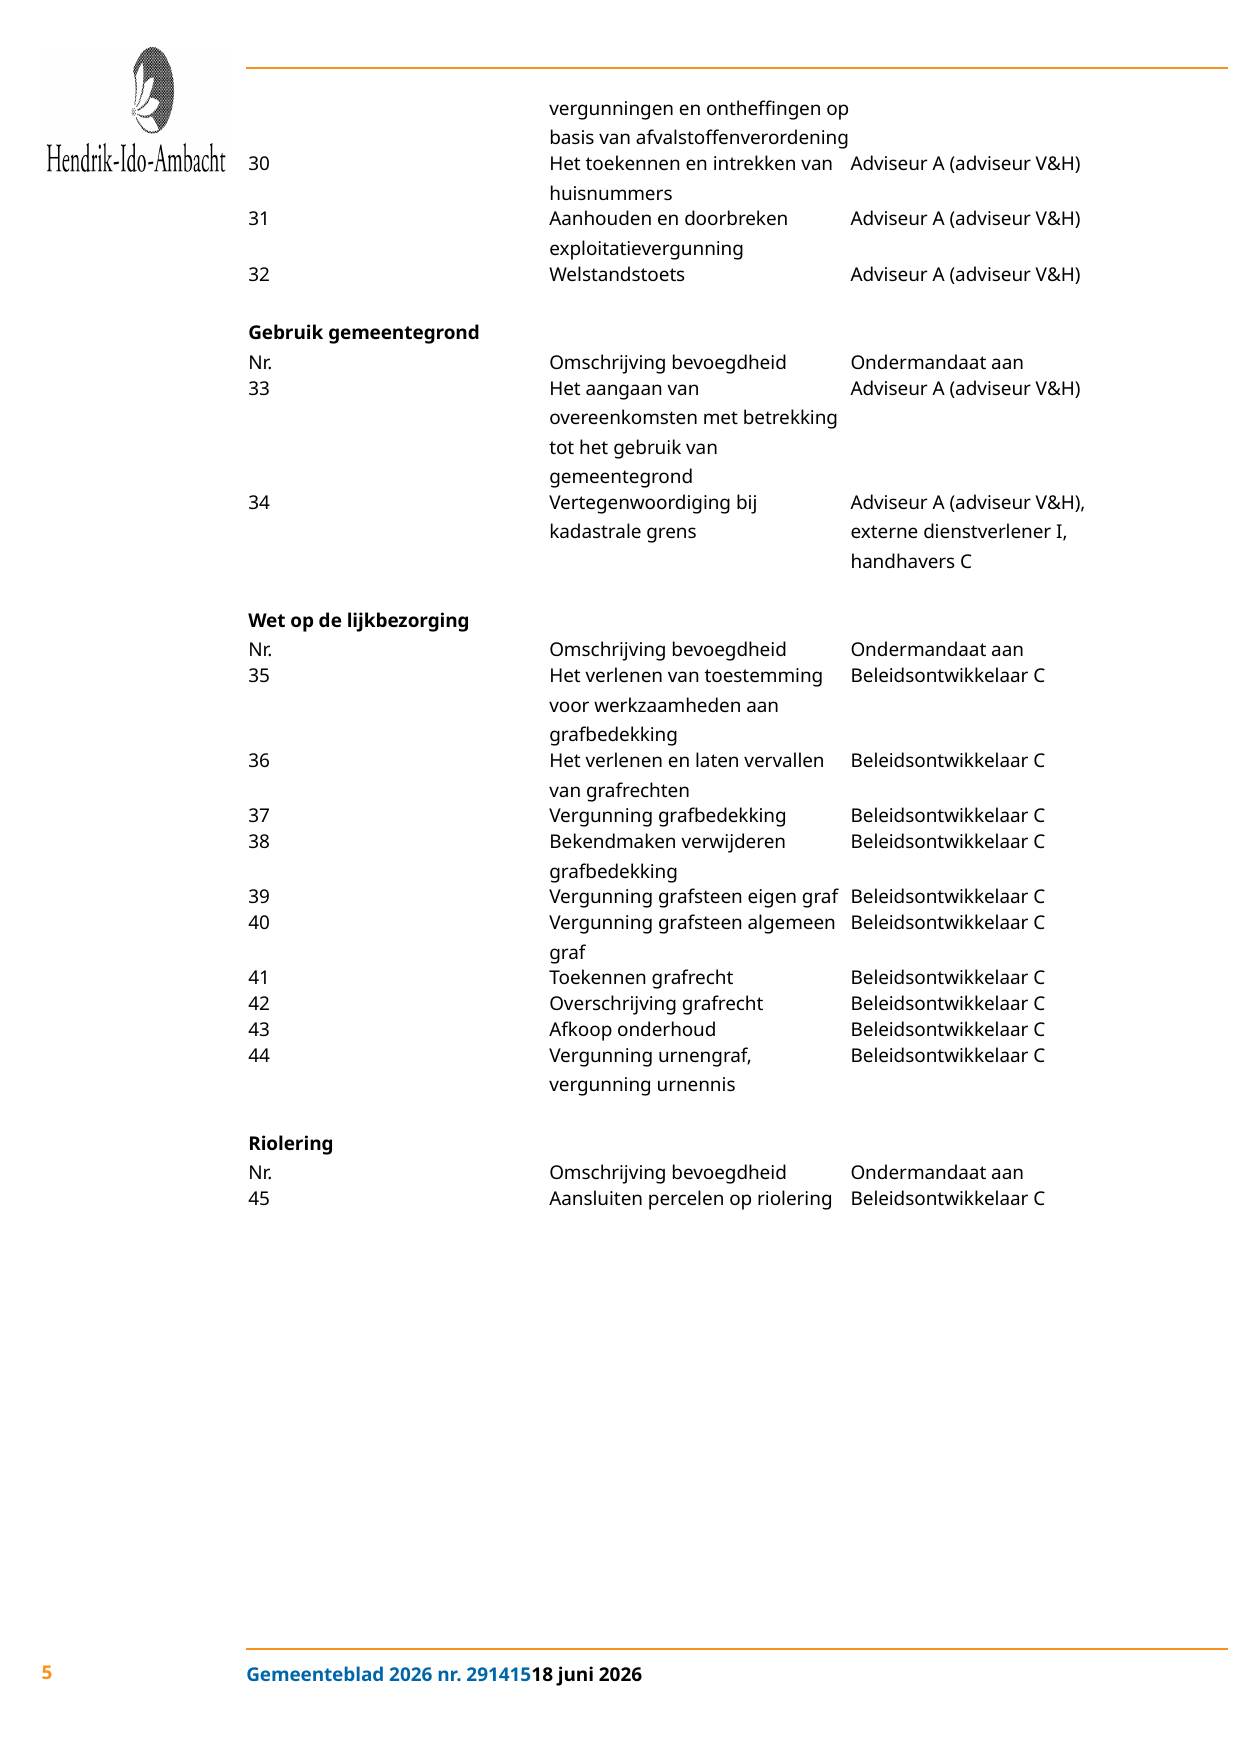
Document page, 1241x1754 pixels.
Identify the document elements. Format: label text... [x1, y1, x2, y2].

table_header Ondermandaat aan [850, 1160, 1152, 1185]
table_cell Het verlenen en laten vervallen van grafrechten [549, 747, 850, 802]
table_header Omschrijving bevoegdheid [549, 637, 850, 662]
table_cell Het toekennen en intrekken van huisnummers [549, 150, 850, 205]
table_cell Afkoop onderhoud [549, 1016, 850, 1042]
table_cell Adviseur A (adviseur V&H) [850, 375, 1152, 489]
table_cell [248, 95, 549, 150]
table_cell Adviseur A (adviseur V&H) [850, 150, 1152, 205]
table_cell Het verlenen van toestemming voor werkzaamheden aan grafbedekking [549, 662, 850, 747]
text Gebruik gemeentegrond [248, 319, 1152, 345]
table_header Nr. [248, 637, 549, 662]
table_cell 31 [248, 205, 549, 261]
table_cell Adviseur A (adviseur V&H), externe dienstverlener I, handhavers C [850, 489, 1152, 574]
table_cell 30 [248, 150, 549, 205]
table_cell 42 [248, 990, 549, 1016]
table_cell Bekendmaken verwijderen grafbedekking [549, 828, 850, 883]
table_cell 41 [248, 965, 549, 990]
table_cell Adviseur A (adviseur V&H) [850, 261, 1152, 286]
table_cell Welstandstoets [549, 261, 850, 286]
table_cell [850, 95, 1152, 150]
table_cell 45 [248, 1185, 549, 1211]
table_cell Beleidsontwikkelaar C [850, 747, 1152, 802]
table_cell Beleidsontwikkelaar C [850, 909, 1152, 964]
table_header Ondermandaat aan [850, 349, 1152, 375]
table_cell Vergunning grafsteen algemeen graf [549, 909, 850, 964]
table_cell 35 [248, 662, 549, 747]
table_cell 38 [248, 828, 549, 883]
table_cell Aansluiten percelen op riolering [549, 1185, 850, 1211]
table_cell Beleidsontwikkelaar C [850, 990, 1152, 1016]
table_cell vergunningen en ontheffingen op basis van afvalstoffenverordening [549, 95, 850, 150]
table_cell 40 [248, 909, 549, 964]
table_cell Beleidsontwikkelaar C [850, 1042, 1152, 1097]
picture [41, 47, 231, 172]
table_cell Aanhouden en doorbreken exploitatievergunning [549, 205, 850, 261]
table_cell Vergunning grafsteen eigen graf [549, 884, 850, 909]
text Riolering [248, 1130, 1152, 1156]
table_cell 36 [248, 747, 549, 802]
table_cell Beleidsontwikkelaar C [850, 1185, 1152, 1211]
table_cell Beleidsontwikkelaar C [850, 828, 1152, 883]
table_cell 32 [248, 261, 549, 286]
table_header Nr. [248, 349, 549, 375]
table_cell 33 [248, 375, 549, 489]
table_cell 39 [248, 884, 549, 909]
table_cell Vertegenwoordiging bij kadastrale grens [549, 489, 850, 574]
table_cell Het aangaan van overeenkomsten met betrekking tot het gebruik van gemeentegrond [549, 375, 850, 489]
table_cell 43 [248, 1016, 549, 1042]
table_header Omschrijving bevoegdheid [549, 349, 850, 375]
table_cell 44 [248, 1042, 549, 1097]
table_cell Beleidsontwikkelaar C [850, 965, 1152, 990]
table_cell Vergunning urnengraf, vergunning urnennis [549, 1042, 850, 1097]
table_cell Beleidsontwikkelaar C [850, 884, 1152, 909]
table_cell Vergunning grafbedekking [549, 803, 850, 828]
table_header Nr. [248, 1160, 549, 1185]
table_cell Overschrijving grafrecht [549, 990, 850, 1016]
table_cell Beleidsontwikkelaar C [850, 803, 1152, 828]
text Wet op de lijkbezorging [248, 607, 1152, 633]
table_cell Adviseur A (adviseur V&H) [850, 205, 1152, 261]
table_cell Beleidsontwikkelaar C [850, 1016, 1152, 1042]
table_cell 37 [248, 803, 549, 828]
table_cell Beleidsontwikkelaar C [850, 662, 1152, 747]
table_header Omschrijving bevoegdheid [549, 1160, 850, 1185]
table_header Ondermandaat aan [850, 637, 1152, 662]
table_cell 34 [248, 489, 549, 574]
table_cell Toekennen grafrecht [549, 965, 850, 990]
